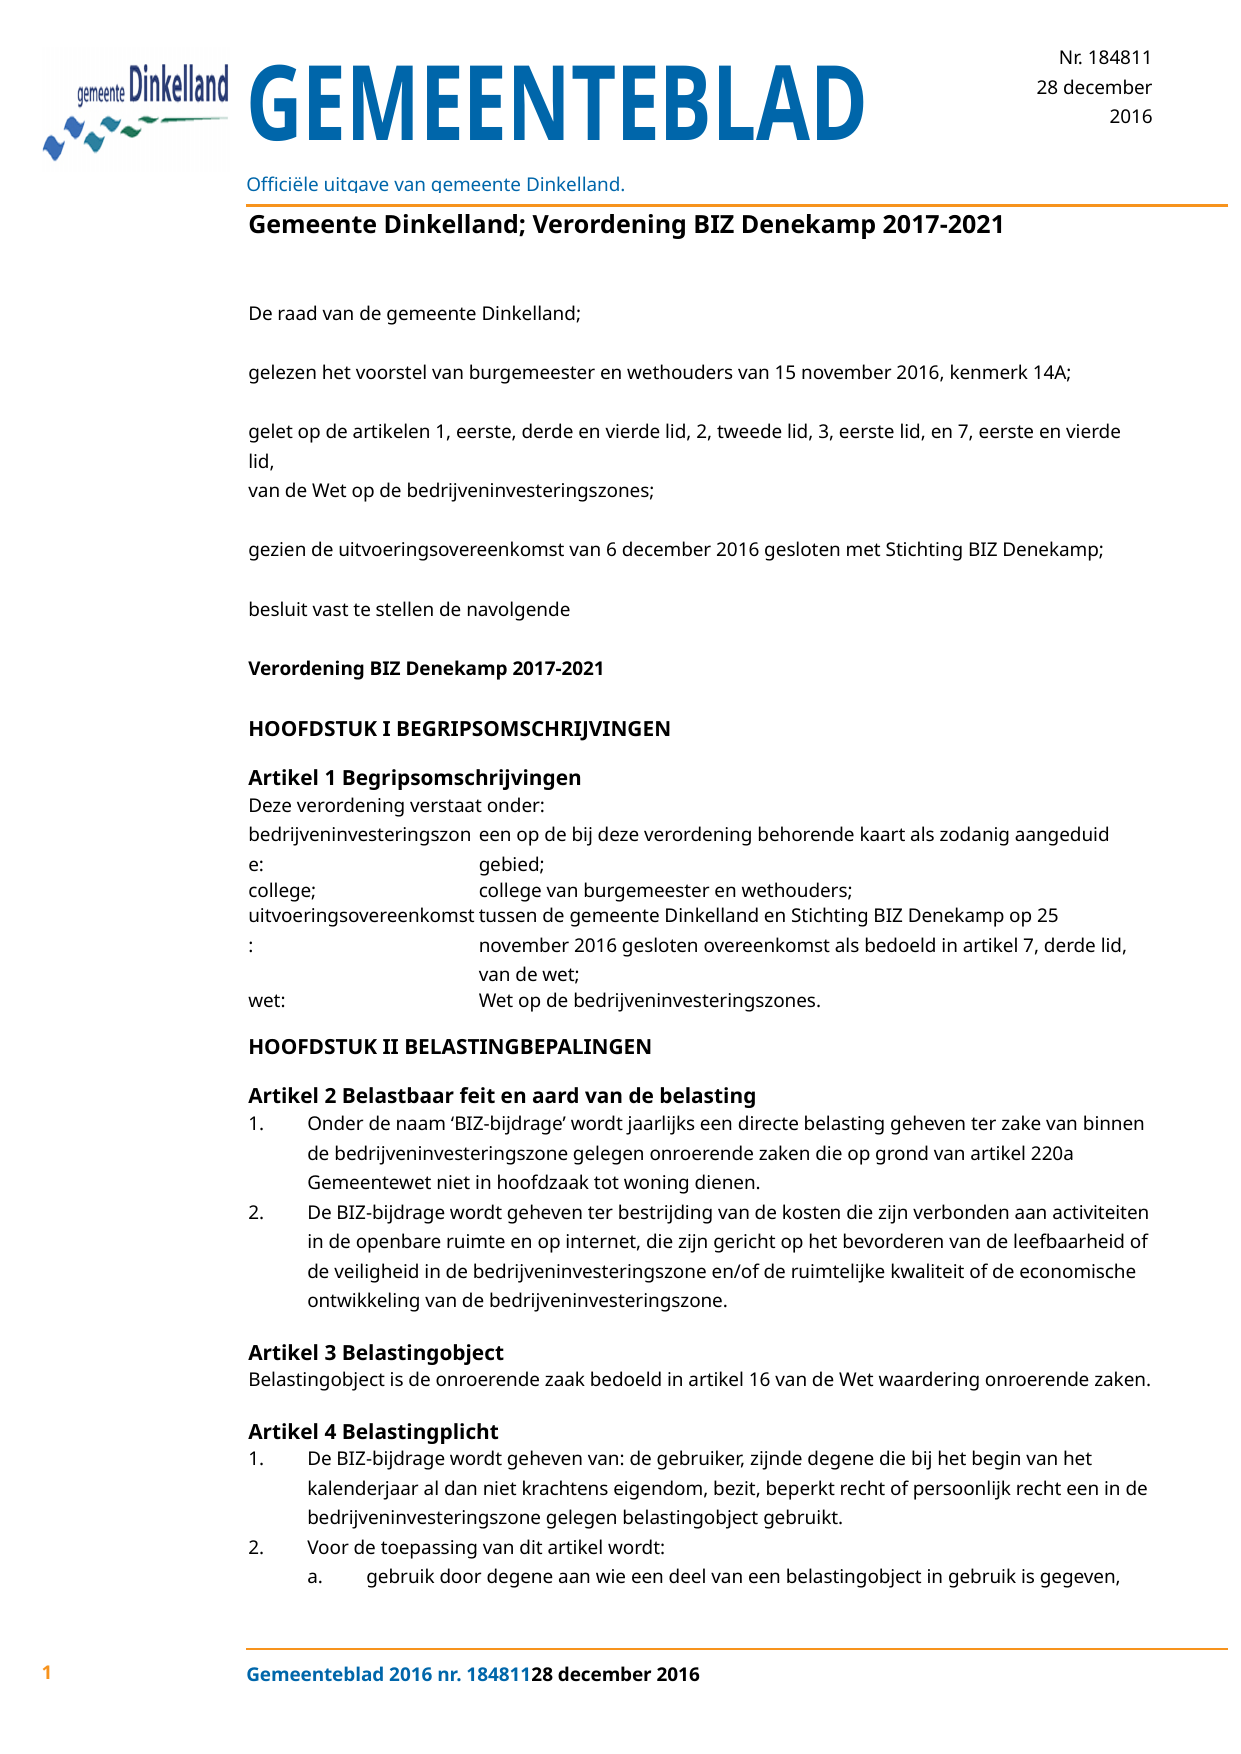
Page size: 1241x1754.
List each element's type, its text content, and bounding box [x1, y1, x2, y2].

text gelet op de artikelen 1, eerste, derde en vierde lid, 2, tweede lid, 3, eerste lid, en 7, eerste en vierde lid, [248, 418, 1152, 473]
table_header een op de bij deze verordening behorende kaart als zodanig aangeduid gebied; [479, 821, 1152, 877]
text Verordening BIZ Denekamp 2017-2021 [248, 655, 1152, 681]
text besluit vast te stellen de navolgende [248, 596, 1152, 621]
text HOOFDSTUK II BELASTINGBEPALINGEN [248, 1032, 1152, 1061]
text van de Wet op de bedrijveninvesteringszones; [248, 477, 1152, 503]
text Belastingobject is de onroerende zaak bedoeld in artikel 16 van de Wet waardering onroerende zaken. [248, 1366, 1152, 1392]
list De BIZ-bijdrage wordt geheven van: de gebruiker, zijnde degene die bij het begin van het kalenderjaar al dan niet krachtens eigendom, bezit, beperkt recht of persoonlijk recht een in de bedrijveninvesteringszone gelegen belastingobject gebruikt. [248, 1445, 1152, 1530]
text Artikel 2 Belastbaar feit en aard van de belasting [248, 1082, 1152, 1110]
text HOOFDSTUK I BEGRIPSOMSCHRIJVINGEN [248, 714, 1152, 742]
table_cell wet: [248, 988, 478, 1013]
list Voor de toepassing van dit artikel wordt: [248, 1534, 1152, 1560]
table_cell uitvoeringsovereenkomst: [248, 903, 478, 987]
text Artikel 4 Belastingplicht [248, 1417, 1152, 1445]
text Artikel 3 Belastingobject [248, 1338, 1152, 1366]
table_cell tussen de gemeente Dinkelland en Stichting BIZ Denekamp op 25 november 2016 gesloten overeenkomst als bedoeld in artikel 7, derde lid, van de wet; [479, 903, 1152, 987]
text gelezen het voorstel van burgemeester en wethouders van 15 november 2016, kenmerk 14A; [248, 359, 1152, 385]
picture [41, 47, 231, 172]
table_cell college van burgemeester en wethouders; [479, 877, 1152, 902]
text Artikel 1 Begripsomschrijvingen [248, 763, 1152, 792]
table_cell college; [248, 877, 478, 902]
list Onder de naam ‘BIZ-bijdrage’ wordt jaarlijks een directe belasting geheven ter zake van binnen de bedrijveninvesteringszone gelegen onroerende zaken die op grond van artikel 220a Gemeentewet niet in hoofdzaak tot woning dienen. [248, 1110, 1152, 1195]
list gebruik door degene aan wie een deel van een belastingobject in gebruik is gegeven, [307, 1564, 1152, 1589]
text De raad van de gemeente Dinkelland; [248, 300, 1152, 326]
text Deze verordening verstaat onder: [248, 792, 1152, 817]
list De BIZ-bijdrage wordt geheven ter bestrijding van de kosten die zijn verbonden aan activiteiten in de openbare ruimte en op internet, die zijn gericht op het bevorderen van de leefbaarheid of de veiligheid in de bedrijveninvesteringszone en/of de ruimtelijke kwaliteit of de economische ontwikkeling van de bedrijveninvesteringszone. [248, 1199, 1152, 1313]
table_cell Wet op de bedrijveninvesteringszones. [479, 988, 1152, 1013]
table_header bedrijveninvesteringszone: [248, 821, 478, 877]
text Gemeente Dinkelland; Verordening BIZ Denekamp 2017-2021 [248, 207, 1152, 241]
text gezien de uitvoeringsovereenkomst van 6 december 2016 gesloten met Stichting BIZ Denekamp; [248, 537, 1152, 562]
